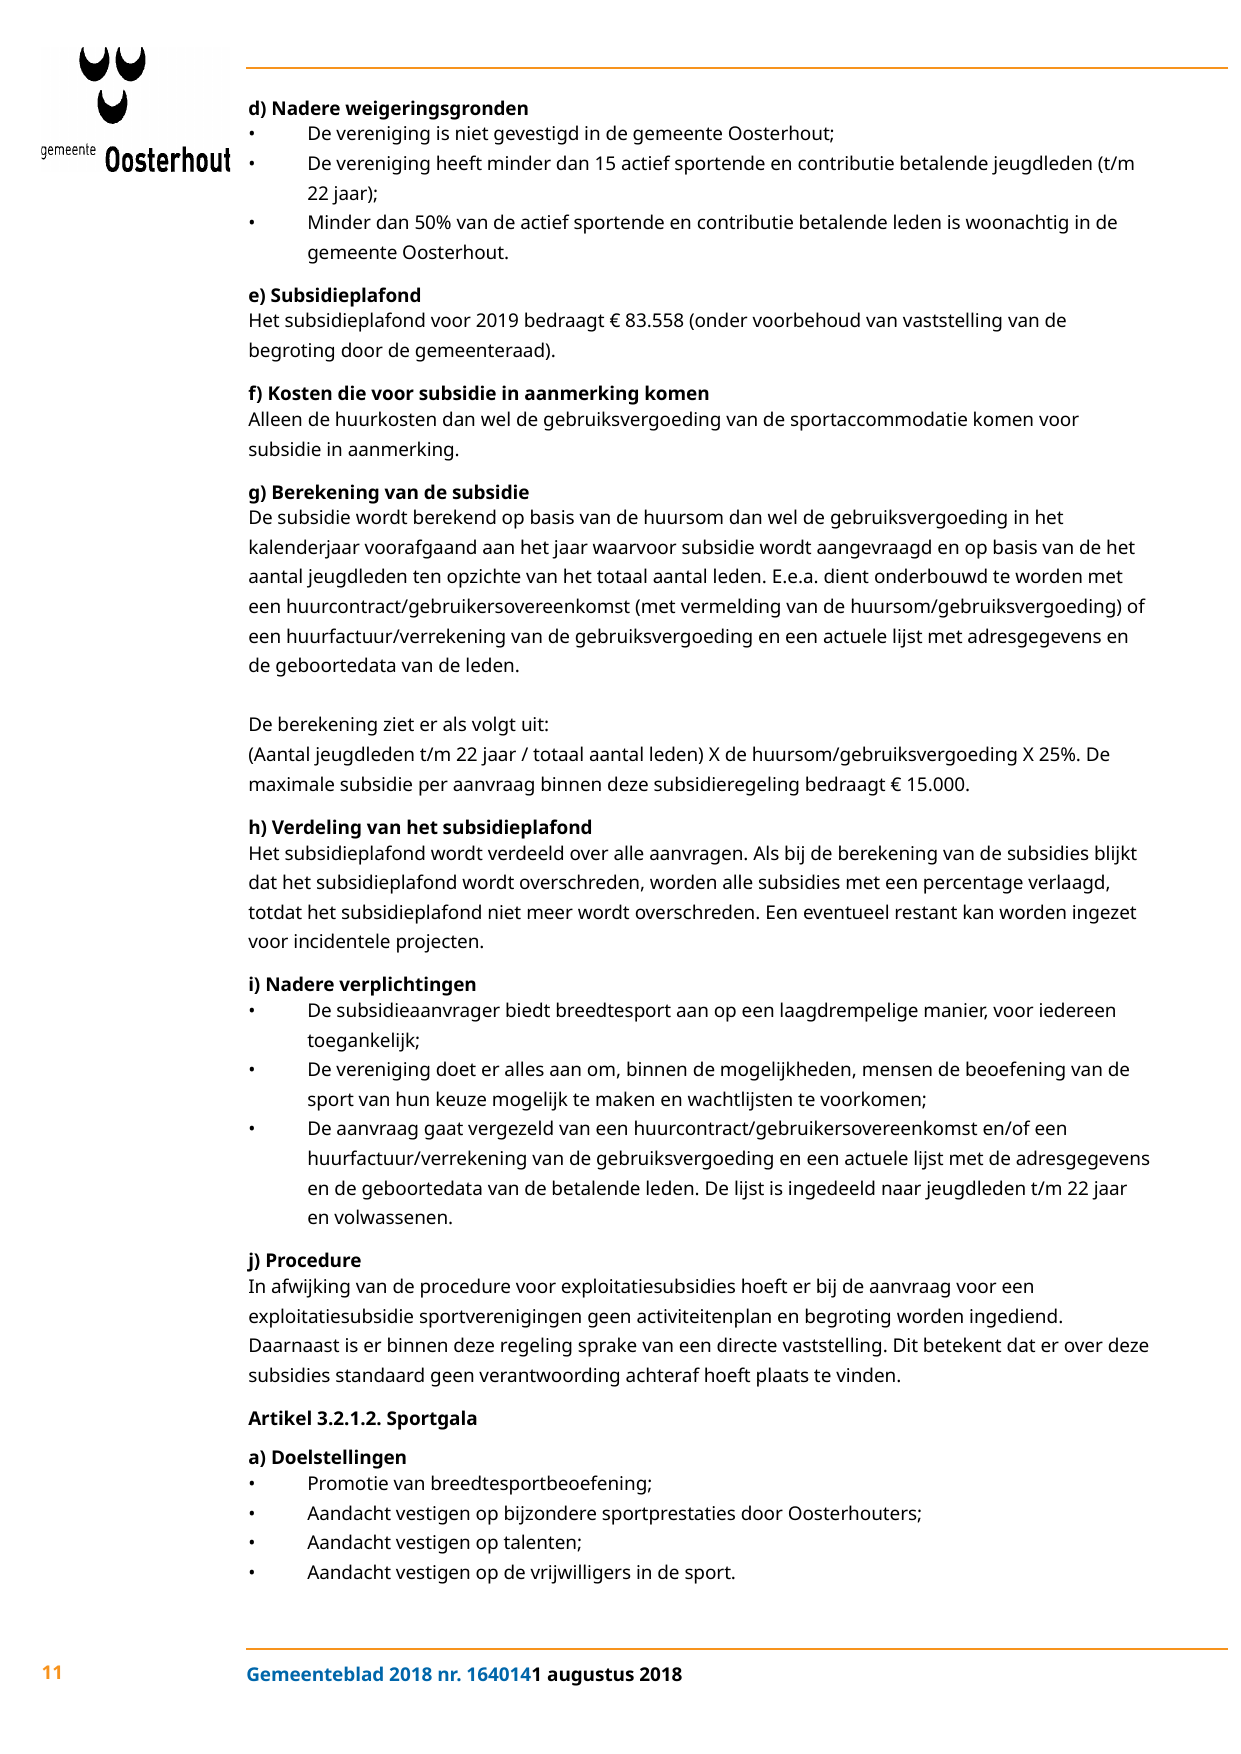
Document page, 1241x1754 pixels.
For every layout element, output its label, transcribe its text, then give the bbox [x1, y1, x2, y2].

text Het subsidieplafond voor 2019 bedraagt € 83.558 (onder voorbehoud van vaststelling van de begroting door de gemeenteraad). [248, 308, 1152, 363]
list Minder dan 50% van de actief sportende en contributie betalende leden is woonachtig in de gemeente Oosterhout. [248, 209, 1152, 264]
list Aandacht vestigen op bijzondere sportprestaties door Oosterhouters; [248, 1500, 1152, 1525]
text g) Berekening van de subsidie [248, 479, 1152, 504]
list De vereniging heeft minder dan 15 actief sportende en contributie betalende jeugdleden (t/m 22 jaar); [248, 150, 1152, 205]
text Het subsidieplafond wordt verdeeld over alle aanvragen. Als bij de berekening van de subsidies blijkt dat het subsidieplafond wordt overschreden, worden alle subsidies met een percentage verlaagd, totdat het subsidieplafond niet meer wordt overschreden. Een eventueel restant kan worden ingezet voor incidentele projecten. [248, 840, 1152, 954]
text De berekening ziet er als volgt uit: [248, 712, 1152, 737]
text (Aantal jeugdleden t/m 22 jaar / totaal aantal leden) X de huursom/gebruiksvergoeding X 25%. De maximale subsidie per aanvraag binnen deze subsidieregeling bedraagt € 15.000. [248, 741, 1152, 797]
text h) Verdeling van het subsidieplafond [248, 814, 1152, 840]
text d) Nadere weigeringsgronden [248, 95, 1152, 121]
list De vereniging doet er alles aan om, binnen de mogelijkheden, mensen de beoefening van de sport van hun keuze mogelijk te maken en wachtlijsten te voorkomen; [248, 1056, 1152, 1112]
list Aandacht vestigen op talenten; [248, 1529, 1152, 1555]
text j) Procedure [248, 1247, 1152, 1273]
list De subsidieaanvrager biedt breedtesport aan op een laagdrempelige manier, voor iedereen toegankelijk; [248, 997, 1152, 1053]
picture [41, 47, 231, 172]
text f) Kosten die voor subsidie in aanmerking komen [248, 380, 1152, 406]
text De subsidie wordt berekend op basis van de huursom dan wel de gebruiksvergoeding in het kalenderjaar voorafgaand aan het jaar waarvoor subsidie wordt aangevraagd en op basis van de het aantal jeugdleden ten opzichte van het totaal aantal leden. E.e.a. dient onderbouwd te worden met een huurcontract/gebruikersovereenkomst (met vermelding van de huursom/gebruiksvergoeding) of een huurfactuur/verrekening van de gebruiksvergoeding en een actuele lijst met adresgegevens en de geboortedata van de leden. [248, 504, 1152, 678]
text In afwijking van de procedure voor exploitatiesubsidies hoeft er bij de aanvraag voor een exploitatiesubsidie sportverenigingen geen activiteitenplan en begroting worden ingediend. Daarnaast is er binnen deze regeling sprake van een directe vaststelling. Dit betekent dat er over deze subsidies standaard geen verantwoording achteraf hoeft plaats te vinden. [248, 1273, 1152, 1388]
text i) Nadere verplichtingen [248, 972, 1152, 997]
text Alleen de huurkosten dan wel de gebruiksvergoeding van de sportaccommodatie komen voor subsidie in aanmerking. [248, 406, 1152, 461]
list Aandacht vestigen op de vrijwilligers in de sport. [248, 1559, 1152, 1584]
text Artikel 3.2.1.2. Sportgala [248, 1405, 1152, 1431]
list De aanvraag gaat vergezeld van een huurcontract/gebruikersovereenkomst en/of een huurfactuur/verrekening van de gebruiksvergoeding en een actuele lijst met de adresgegevens en de geboortedata van de betalende leden. De lijst is ingedeeld naar jeugdleden t/m 22 jaar en volwassenen. [248, 1116, 1152, 1230]
text a) Doelstellingen [248, 1444, 1152, 1470]
list Promotie van breedtesportbeoefening; [248, 1470, 1152, 1496]
list De vereniging is niet gevestigd in de gemeente Oosterhout; [248, 121, 1152, 146]
text e) Subsidieplafond [248, 282, 1152, 308]
